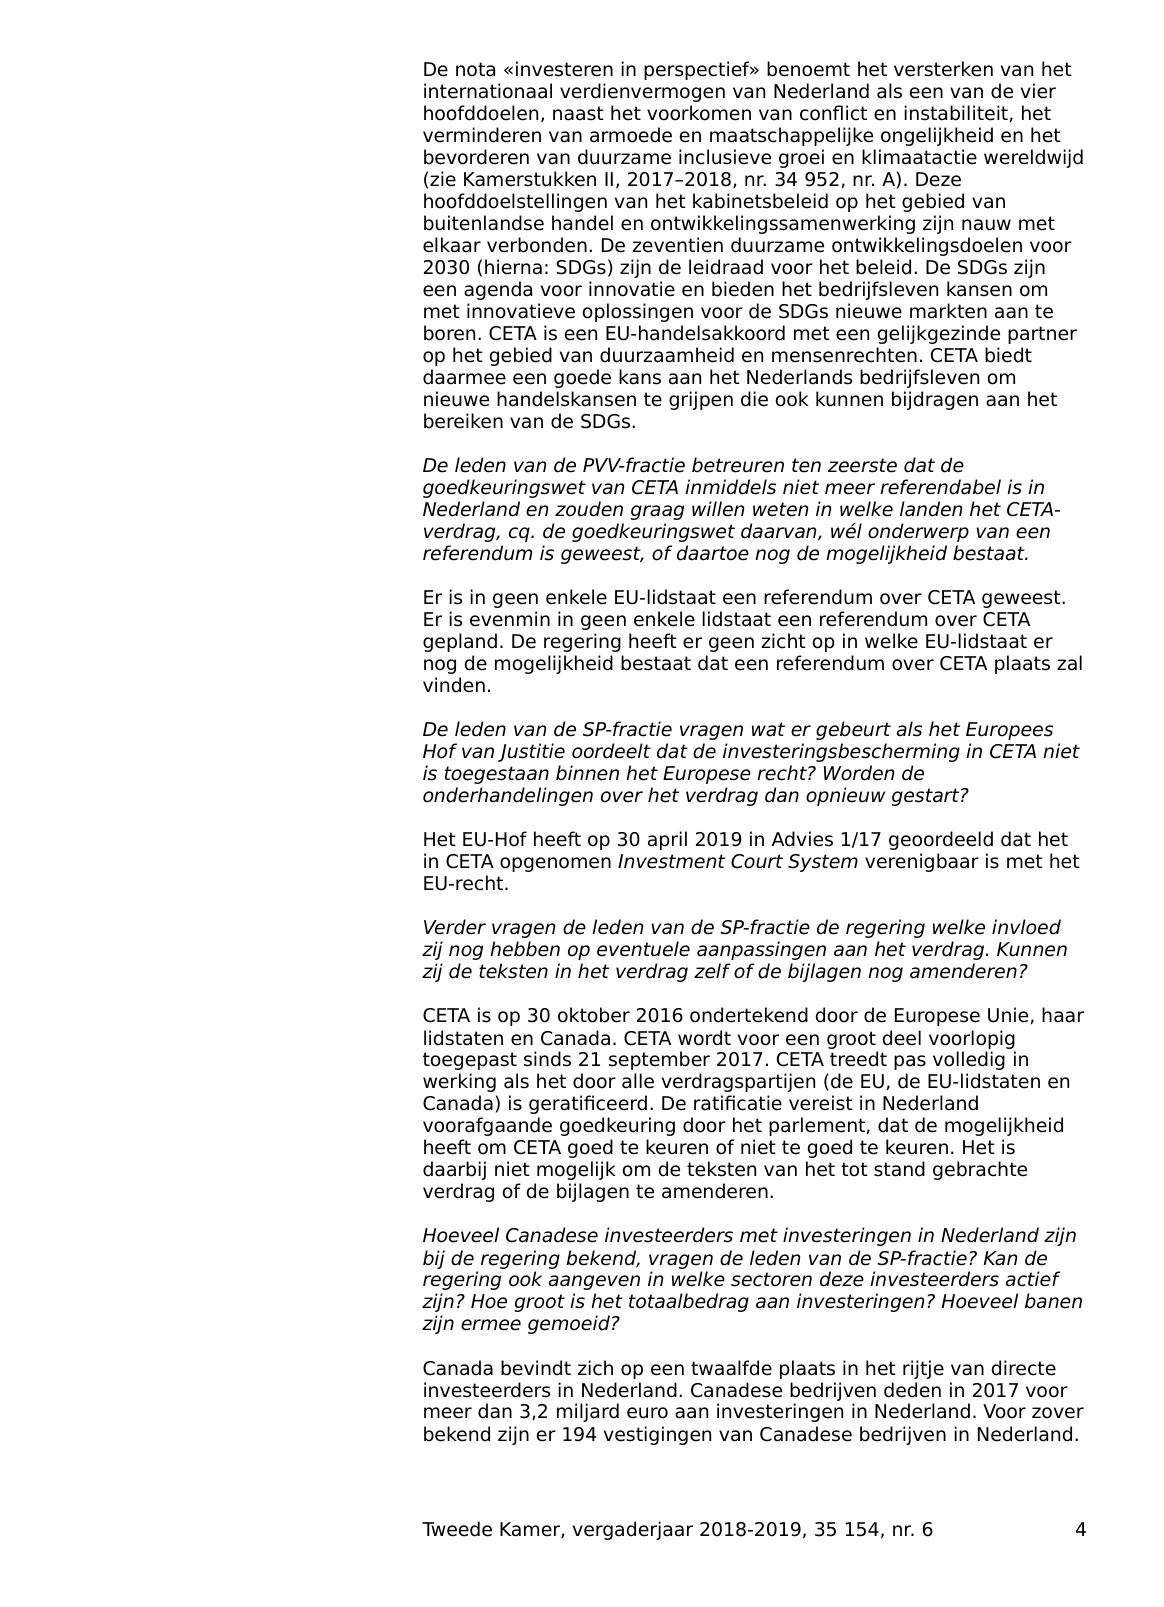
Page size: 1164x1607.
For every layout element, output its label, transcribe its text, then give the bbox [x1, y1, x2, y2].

text Er is in geen enkele EU-lidstaat een referendum over CETA geweest. Er is evenmin in geen enkele lidstaat een referendum over CETA gepland. De regering heeft er geen zicht op in welke EU-lidstaat er nog de mogelijkheid bestaat dat een referendum over CETA plaats zal vinden. [422, 587, 1087, 697]
text CETA is op 30 oktober 2016 ondertekend door de Europese Unie, haar lidstaten en Canada. CETA wordt voor een groot deel voorlopig toegepast sinds 21 september 2017. CETA treedt pas volledig in werking als het door alle verdragspartijen (de EU, de EU-lidstaten en Canada) is geratificeerd. De ratificatie vereist in Nederland voorafgaande goedkeuring door het parlement, dat de mogelijkheid heeft om CETA goed te keuren of niet te goed te keuren. Het is daarbij niet mogelijk om de teksten van het tot stand gebrachte verdrag of de bijlagen te amenderen. [422, 1005, 1087, 1203]
text Verder vragen de leden van de SP-fractie de regering welke invloed zij nog hebben op eventuele aanpassingen aan het verdrag. Kunnen zij de teksten in het verdrag zelf of de bijlagen nog amenderen? [422, 917, 1087, 983]
text De leden van de PVV-fractie betreuren ten zeerste dat de goedkeuringswet van CETA inmiddels niet meer referendabel is in Nederland en zouden graag willen weten in welke landen het CETA-verdrag, cq. de goedkeuringswet daarvan, wél onderwerp van een referendum is geweest, of daartoe nog de mogelijkheid bestaat. [422, 455, 1087, 565]
text Hoeveel Canadese investeerders met investeringen in Nederland zijn bij de regering bekend, vragen de leden van de SP-fractie? Kan de regering ook aangeven in welke sectoren deze investeerders actief zijn? Hoe groot is het totaalbedrag aan investeringen? Hoeveel banen zijn ermee gemoeid? [422, 1225, 1087, 1335]
text De leden van de SP-fractie vragen wat er gebeurt als het Europees Hof van Justitie oordeelt dat de investeringsbescherming in CETA niet is toegestaan binnen het Europese recht? Worden de onderhandelingen over het verdrag dan opnieuw gestart? [422, 719, 1087, 807]
text De nota «investeren in perspectief» benoemt het versterken van het internationaal verdienvermogen van Nederland als een van de vier hoofddoelen, naast het voorkomen van conflict en instabiliteit, het verminderen van armoede en maatschappelijke ongelijkheid en het bevorderen van duurzame inclusieve groei en klimaatactie wereldwijd (zie Kamerstukken II, 2017–2018, nr. 34 952, nr. A). Deze hoofddoelstellingen van het kabinetsbeleid op het gebied van buitenlandse handel en ontwikkelingssamenwerking zijn nauw met elkaar verbonden. De zeventien duurzame ontwikkelingsdoelen voor 2030 (hierna: SDGs) zijn de leidraad voor het beleid. De SDGs zijn een agenda voor innovatie en bieden het bedrijfsleven kansen om met innovatieve oplossingen voor de SDGs nieuwe markten aan te boren. CETA is een EU-handelsakkoord met een gelijkgezinde partner op het gebied van duurzaamheid en mensenrechten. CETA biedt daarmee een goede kans aan het Nederlands bedrijfsleven om nieuwe handelskansen te grijpen die ook kunnen bijdragen aan het bereiken van de SDGs. [422, 59, 1087, 433]
text Het EU-Hof heeft op 30 april 2019 in Advies 1/17 geoordeeld dat het in CETA opgenomen Investment Court System verenigbaar is met het EU-recht. [422, 829, 1087, 895]
text Canada bevindt zich op een twaalfde plaats in het rijtje van directe investeerders in Nederland. Canadese bedrijven deden in 2017 voor meer dan 3,2 miljard euro aan investeringen in Nederland. Voor zover bekend zijn er 194 vestigingen van Canadese bedrijven in Nederland. [422, 1357, 1087, 1445]
